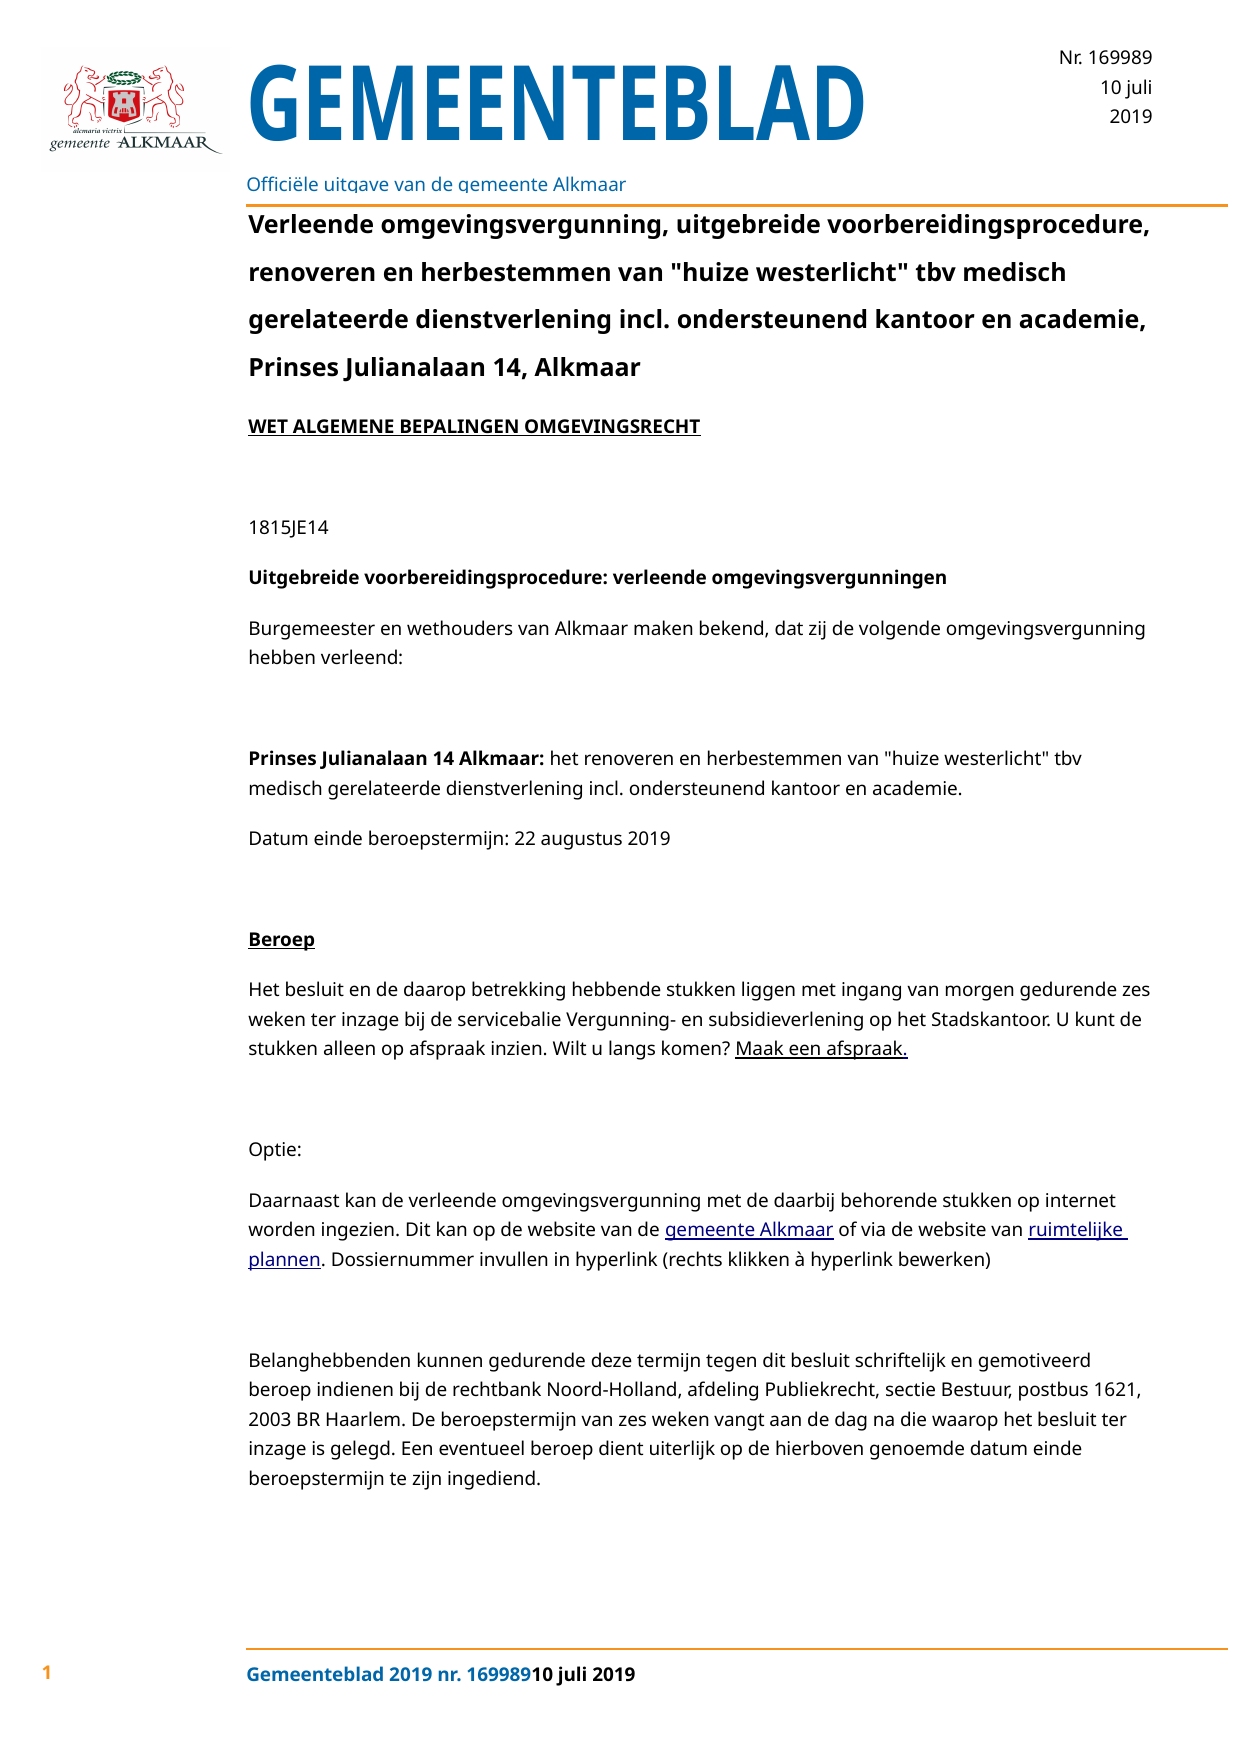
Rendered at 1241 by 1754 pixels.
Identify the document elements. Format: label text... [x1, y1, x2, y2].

text Prinses Julianalaan 14 Alkmaar: het renoveren en herbestemmen van "huize westerlicht" tbv medisch gerelateerde dienstverlening incl. ondersteunend kantoor en academie. [248, 745, 1152, 801]
text Belanghebbenden kunnen gedurende deze termijn tegen dit besluit schriftelijk en gemoti­veerd beroep indie­nen bij de rechtbank Noord-Holland, afdeling Publiekrecht, sectie Bestuur, postbus 1621, 2003 BR Haarlem. De beroepstermijn van zes weken vangt aan de dag na die waarop het besluit ter inzage is gelegd. Een eventueel beroep dient uiterlijk op de hierboven genoemde datum einde beroepstermijn te zijn ingediend. [248, 1347, 1152, 1491]
text Daarnaast kan de verleende omgevingsvergunning met de daarbij behorende stukken op internet worden ingezien. Dit kan op de website van de gemeente Alkmaar of via de website van ruimtelijke plannen. Dossiernummer invullen in hyperlink (rechts klikken à hyperlink bewerken) [248, 1187, 1152, 1272]
text Beroep [248, 926, 1152, 952]
text Verleende omgevingsvergunning, uitgebreide voorbereidingsprocedure, renoveren en herbestemmen van "huize westerlicht" tbv medisch gerelateerde dienstverlening incl. ondersteunend kantoor en academie, Prinses Julianalaan 14, Alkmaar [248, 207, 1152, 384]
text Uitgebreide voorbereidingsprocedure: verleende omgevingsvergunningen [248, 564, 1152, 590]
text Optie: [248, 1136, 1152, 1162]
text 1815JE14 [248, 514, 1152, 540]
text Het besluit en de daarop betrekking hebbende stukken liggen met ingang van morgen gedurende zes weken ter inzage bij de servicebalie Vergunning- en subsidieverlening op het Stadskantoor. U kunt de stukken alleen op afspraak inzien. Wilt u langs komen? Maak een afspraak. [248, 976, 1152, 1061]
picture [41, 47, 231, 172]
text WET ALGEMENE BEPALINGEN OMGEVINGSRECHT [248, 413, 1152, 439]
text Burgemeester en wethouders van Alkmaar maken bekend, dat zij de volgende omgevingsvergunning hebben verleend: [248, 615, 1152, 670]
text Datum einde beroepstermijn: 22 augustus 2019 [248, 825, 1152, 851]
